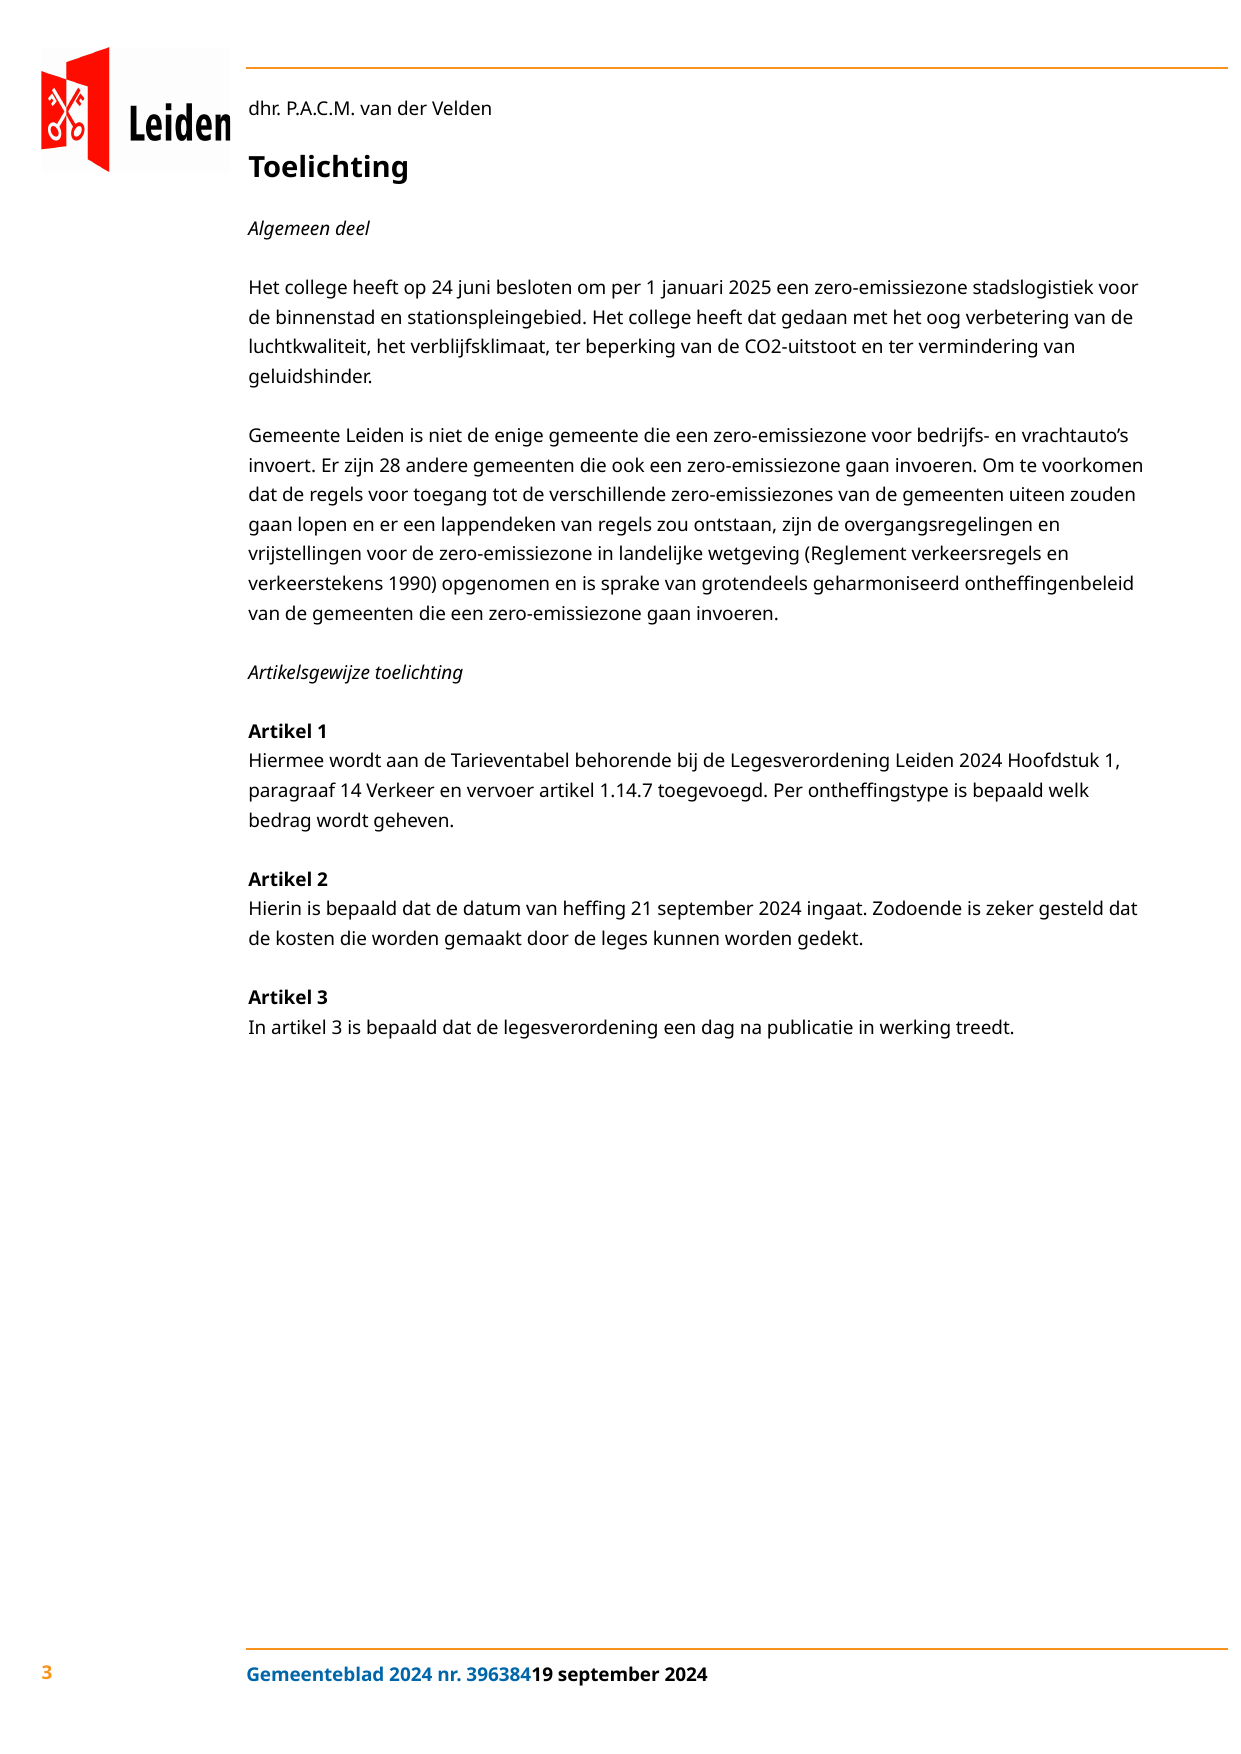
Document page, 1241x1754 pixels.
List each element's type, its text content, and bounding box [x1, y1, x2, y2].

text Artikel 2 [248, 866, 1152, 892]
text Artikel 3 [248, 984, 1152, 1010]
text Hiermee wordt aan de Tarieventabel behorende bij de Legesverordening Leiden 2024 Hoofdstuk 1, paragraaf 14 Verkeer en vervoer artikel 1.14.7 toegevoegd. Per ontheffingstype is bepaald welk bedrag wordt geheven. [248, 748, 1152, 832]
text Toelichting [248, 146, 1152, 186]
text Artikelsgewijze toelichting [248, 659, 1152, 684]
text Algemeen deel [248, 215, 1152, 241]
text Artikel 1 [248, 718, 1152, 744]
picture [41, 47, 231, 172]
text Het college heeft op 24 juni besloten om per 1 januari 2025 een zero-emissiezone stadslogistiek voor de binnenstad en stationspleingebied. Het college heeft dat gedaan met het oog verbetering van de luchtkwaliteit, het verblijfsklimaat, ter beperking van de CO2-uitstoot en ter vermindering van geluidshinder. [248, 274, 1152, 389]
text Hierin is bepaald dat de datum van heffing 21 september 2024 ingaat. Zodoende is zeker gesteld dat de kosten die worden gemaakt door de leges kunnen worden gedekt. [248, 896, 1152, 951]
text Gemeente Leiden is niet de enige gemeente die een zero-emissiezone voor bedrijfs- en vrachtauto’s invoert. Er zijn 28 andere gemeenten die ook een zero-emissiezone gaan invoeren. Om te voorkomen dat de regels voor toegang tot de verschillende zero-emissiezones van de gemeenten uiteen zouden gaan lopen en er een lappendeken van regels zou ontstaan, zijn de overgangsregelingen en vrijstellingen voor de zero-emissiezone in landelijke wetgeving (Reglement verkeersregels en verkeerstekens 1990) opgenomen en is sprake van grotendeels geharmoniseerd ontheffingenbeleid van de gemeenten die een zero-emissiezone gaan invoeren. [248, 422, 1152, 625]
text dhr. P.A.C.M. van der Velden [248, 95, 1152, 121]
text In artikel 3 is bepaald dat de legesverordening een dag na publicatie in werking treedt. [248, 1014, 1152, 1039]
